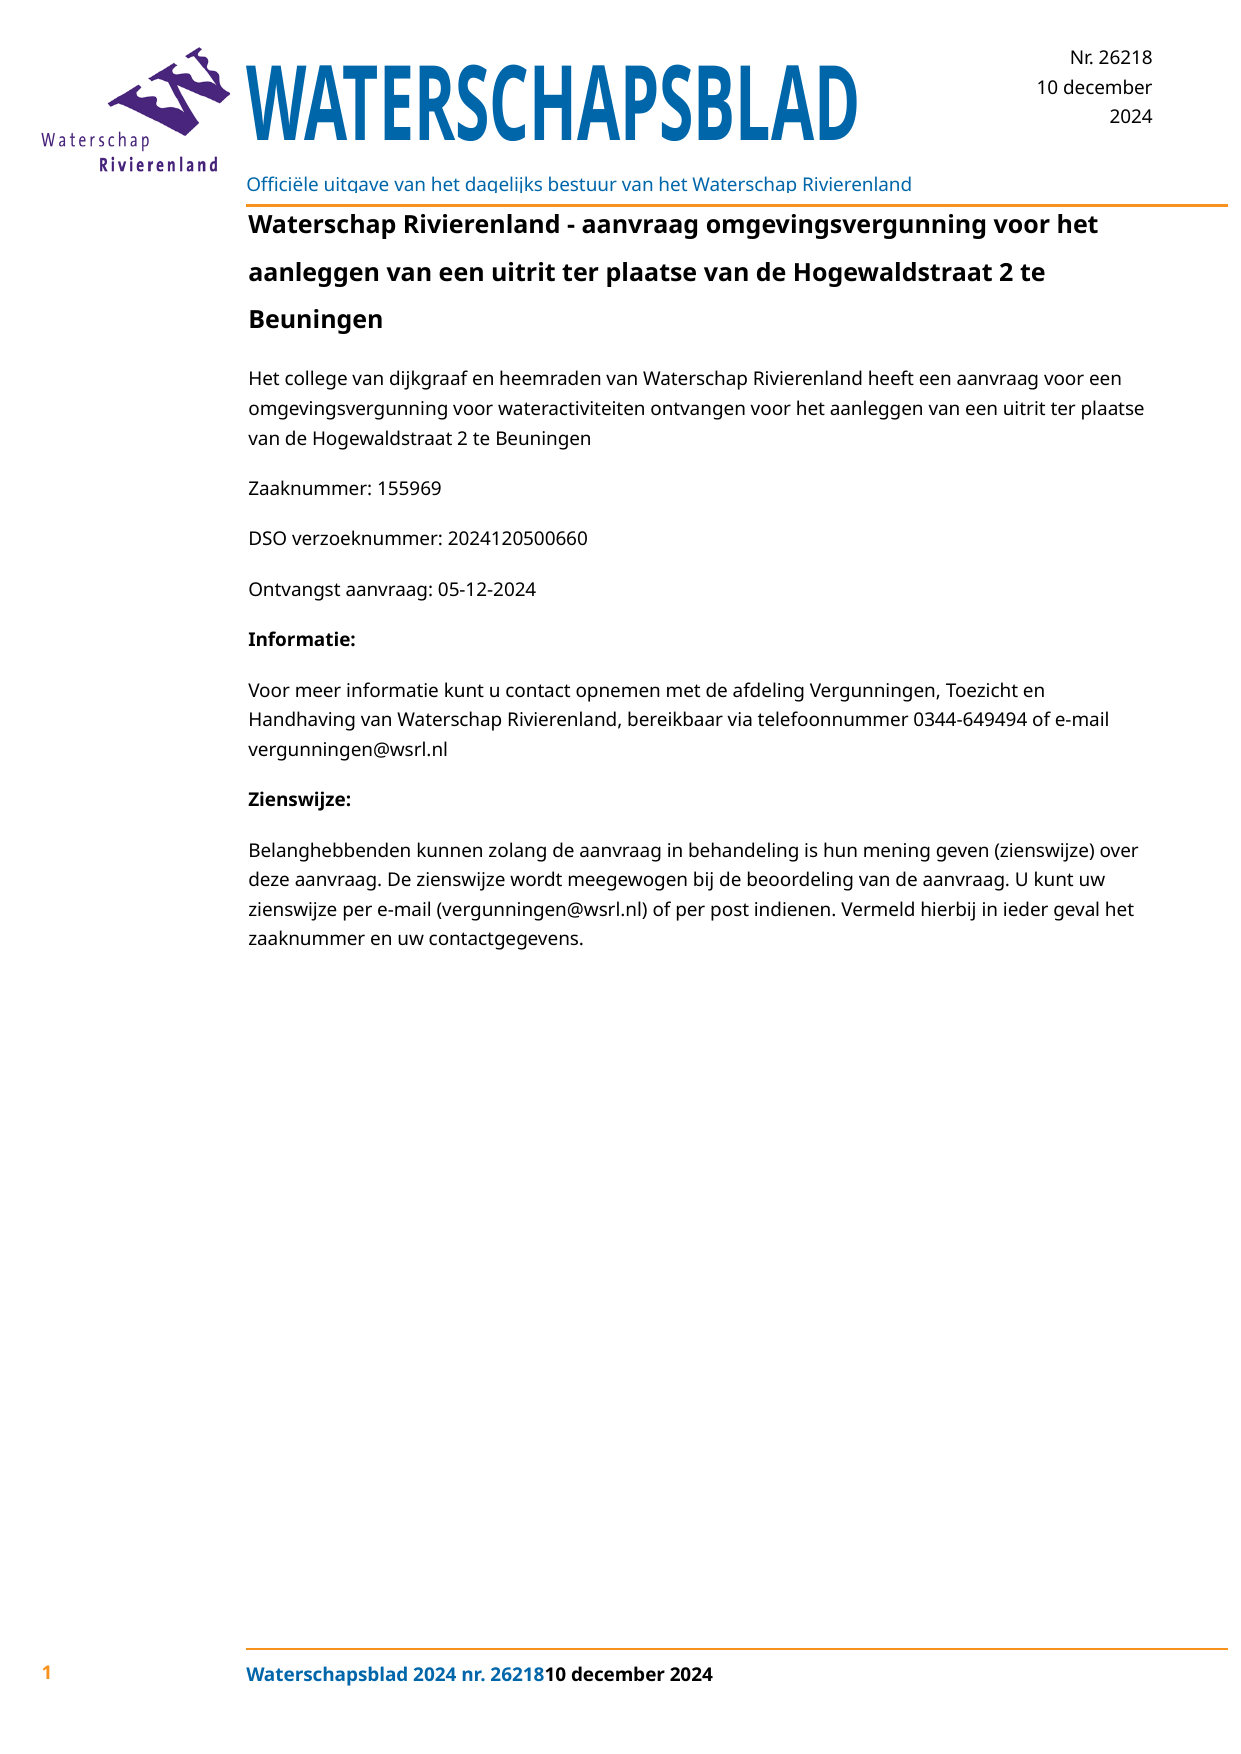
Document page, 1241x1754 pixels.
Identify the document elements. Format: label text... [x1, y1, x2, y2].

text Het college van dijkgraaf en heemraden van Waterschap Rivierenland heeft een aanvraag voor een omgevingsvergunning voor wateractiviteiten ontvangen voor het aanleggen van een uitrit ter plaatse van de Hogewaldstraat 2 te Beuningen [248, 366, 1152, 450]
text Zienswijze: [248, 786, 1152, 812]
text Informatie: [248, 626, 1152, 652]
text DSO verzoeknummer: 2024120500660 [248, 526, 1152, 551]
text Voor meer informatie kunt u contact opnemen met de afdeling Vergunningen, Toezicht en Handhaving van Waterschap Rivierenland, bereikbaar via telefoonnummer 0344-649494 of e-mail vergunningen@wsrl.nl [248, 677, 1152, 762]
text Belanghebbenden kunnen zolang de aanvraag in behandeling is hun mening geven (zienswijze) over deze aanvraag. De zienswijze wordt meegewogen bij de beoordeling van de aanvraag. U kunt uw zienswijze per e-mail (vergunningen@wsrl.nl) of per post indienen. Vermeld hierbij in ieder geval het zaaknummer en uw contactgegevens. [248, 837, 1152, 951]
picture [41, 47, 231, 172]
text Zaaknummer: 155969 [248, 475, 1152, 501]
text Ontvangst aanvraag: 05-12-2024 [248, 576, 1152, 602]
text Waterschap Rivierenland - aanvraag omgevingsvergunning voor het aanleggen van een uitrit ter plaatse van de Hogewaldstraat 2 te Beuningen [248, 207, 1152, 336]
